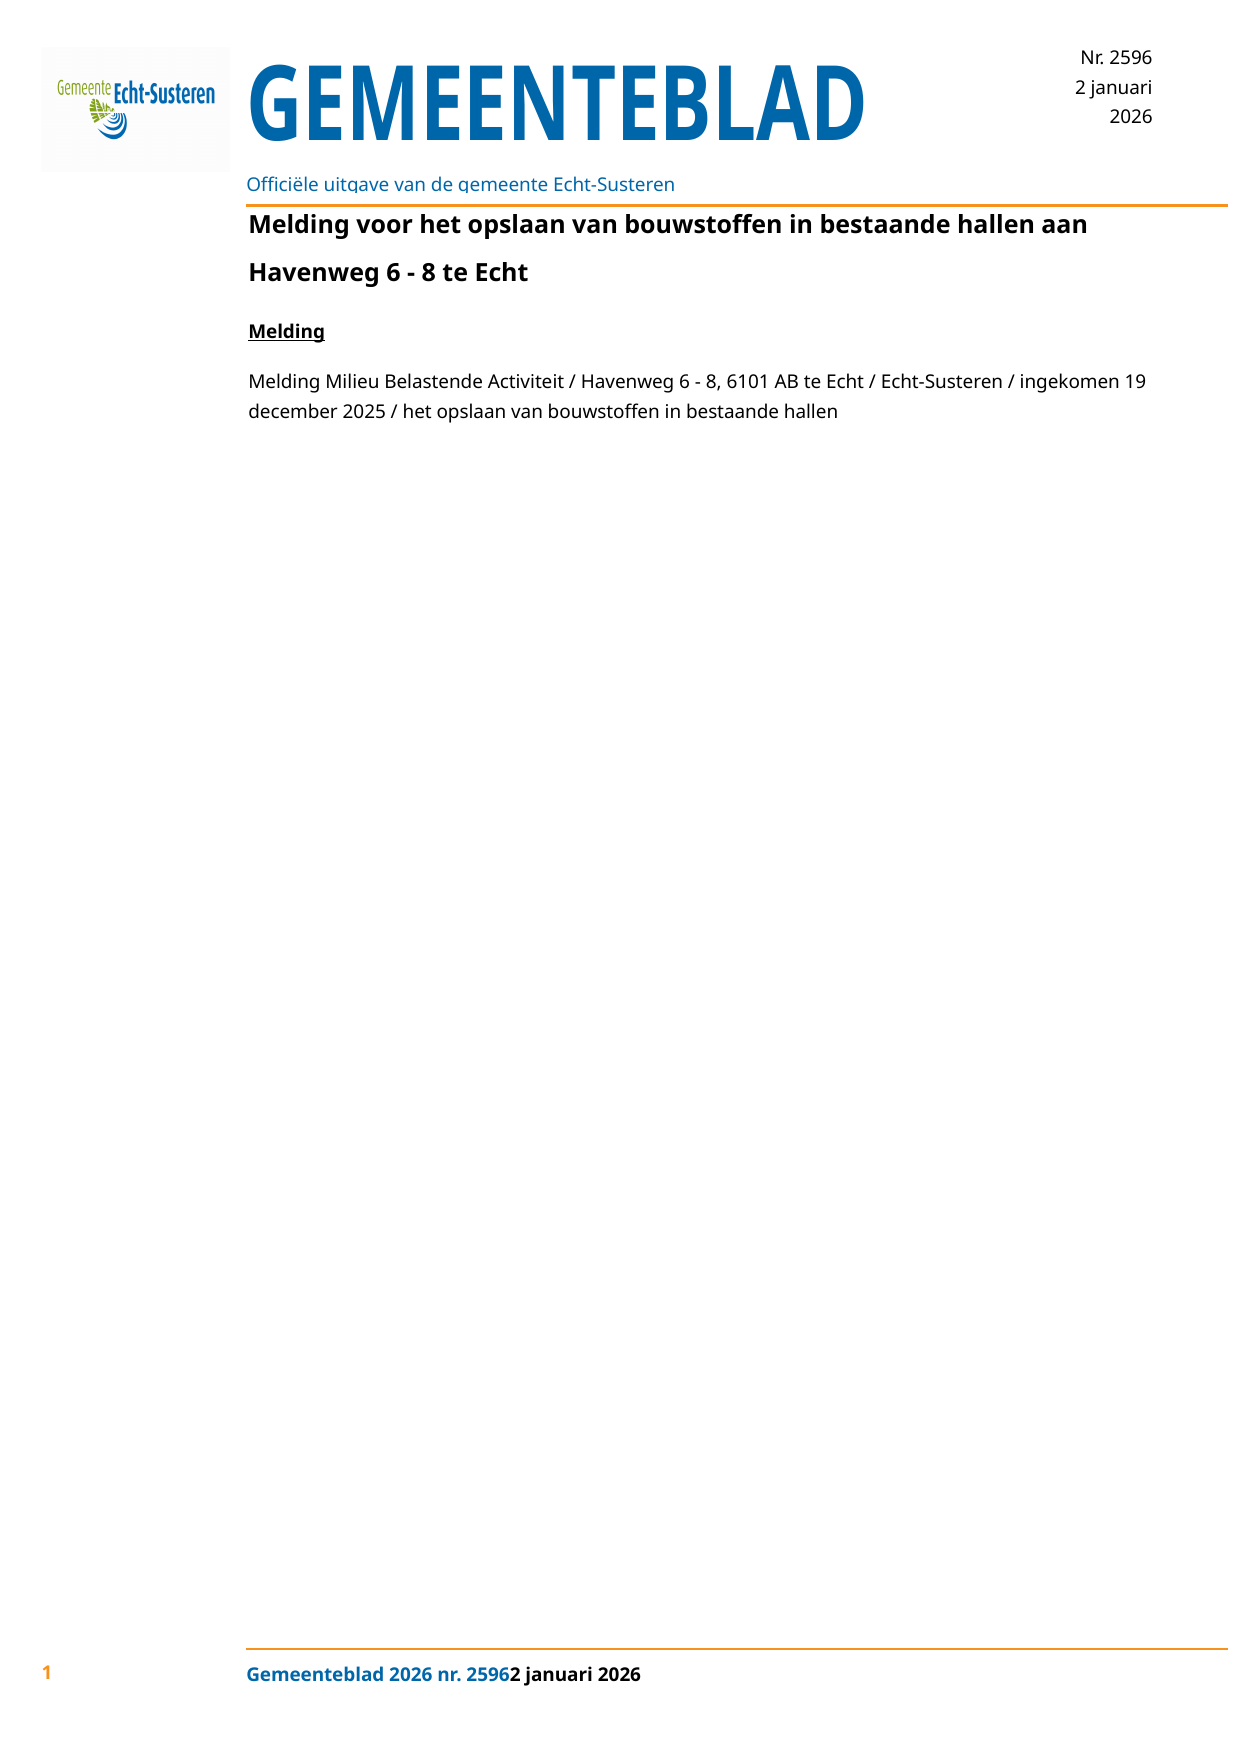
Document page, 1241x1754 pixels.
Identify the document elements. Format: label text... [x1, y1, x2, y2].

text Melding voor het opslaan van bouwstoffen in bestaande hallen aan Havenweg 6 - 8 te Echt [248, 207, 1152, 288]
text Melding [248, 318, 1152, 344]
text Melding Milieu Belastende Activiteit / Havenweg 6 - 8, 6101 AB te Echt / Echt-Susteren / ingekomen 19 december 2025 / het opslaan van bouwstoffen in bestaande hallen [248, 368, 1152, 424]
picture [41, 47, 231, 172]
